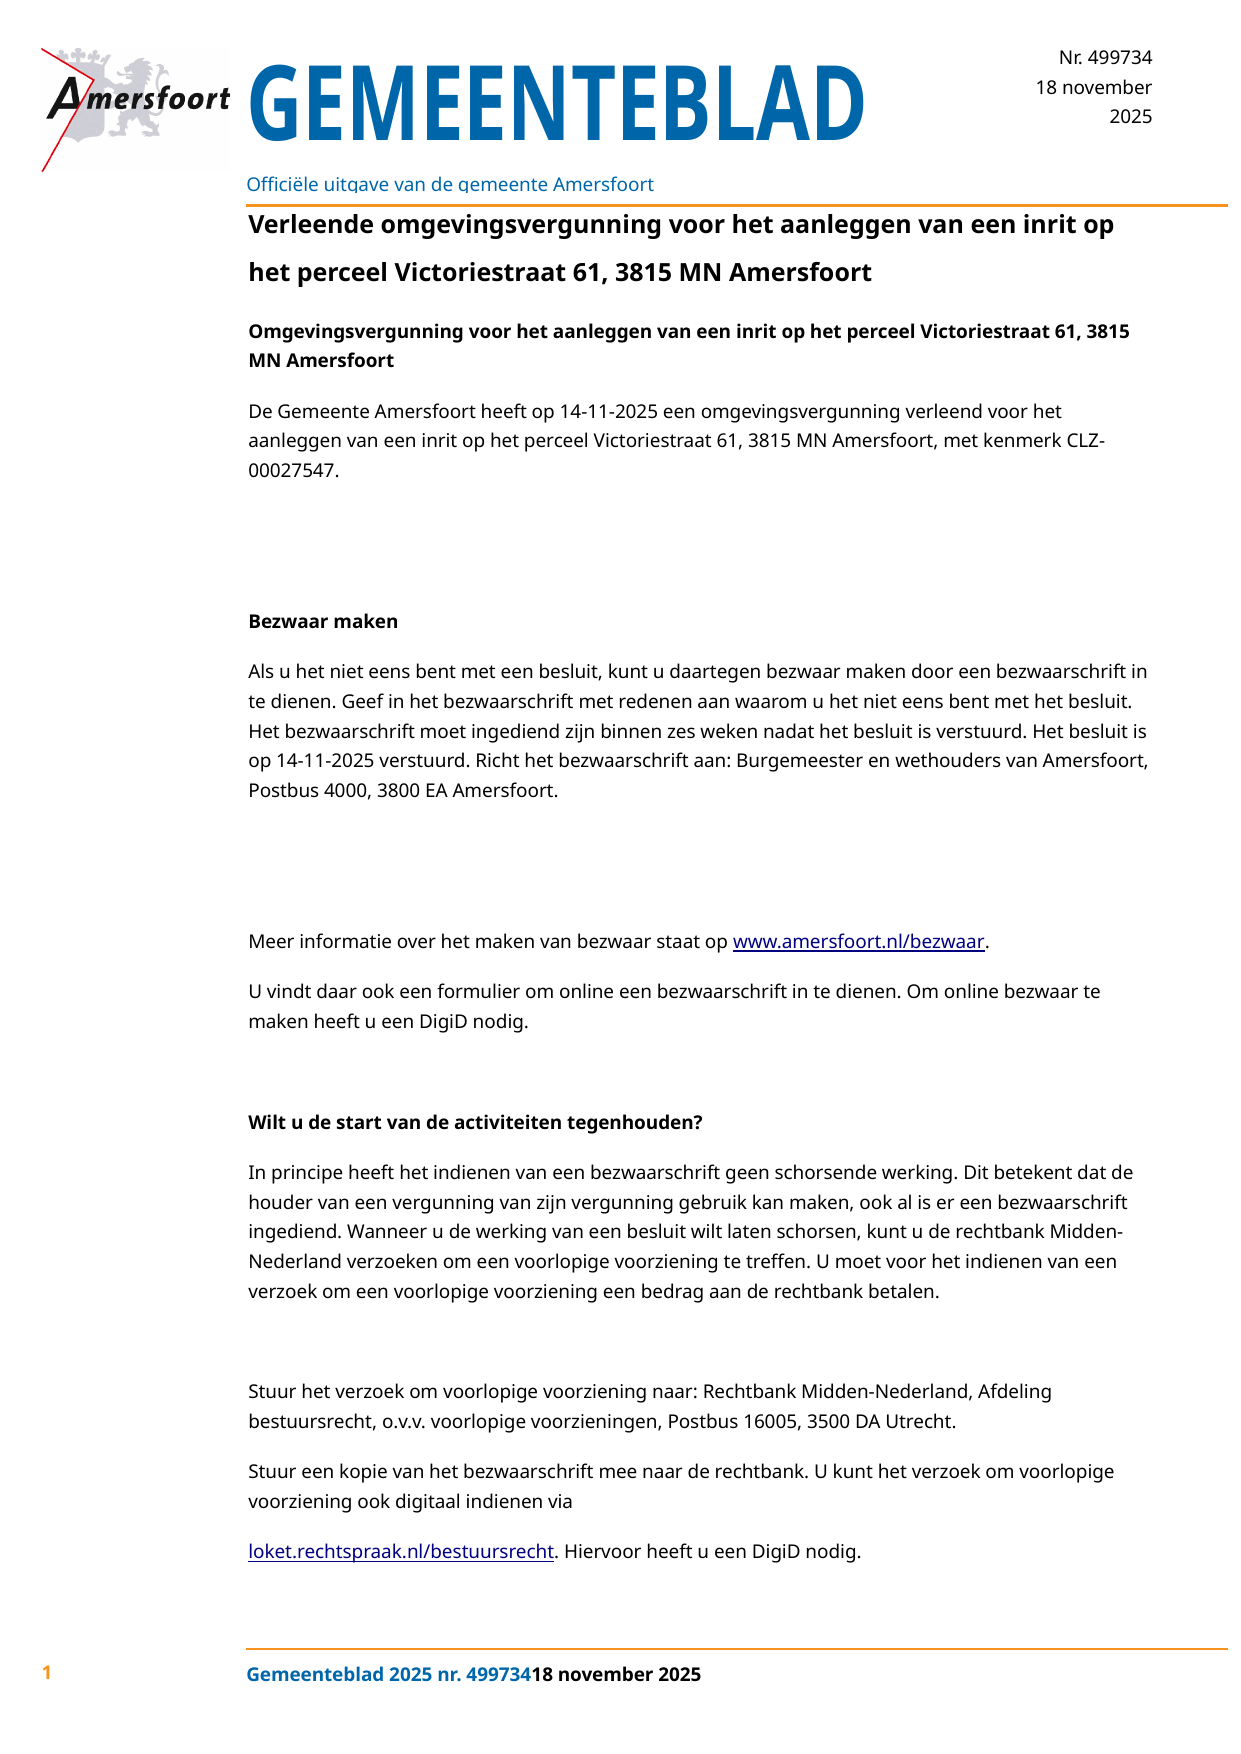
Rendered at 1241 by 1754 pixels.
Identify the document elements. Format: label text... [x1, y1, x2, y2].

text Stuur het verzoek om voorlopige voorziening naar: Rechtbank Midden-Nederland, Afdeling bestuursrecht, o.v.v. voorlopige voorzieningen, Postbus 16005, 3500 DA Utrecht. [248, 1379, 1152, 1434]
text loket.rechtspraak.nl/bestuursrecht. Hiervoor heeft u een DigiD nodig. [248, 1539, 1152, 1564]
text De Gemeente Amersfoort heeft op 14-11-2025 een omgevingsvergunning verleend voor het aanleggen van een inrit op het perceel Victoriestraat 61, 3815 MN Amersfoort, met kenmerk CLZ-00027547. [248, 398, 1152, 483]
text Wilt u de start van de activiteiten tegenhouden? [248, 1109, 1152, 1135]
text Stuur een kopie van het bezwaarschrift mee naar de rechtbank. U kunt het verzoek om voorlopige voorziening ook digitaal indienen via [248, 1459, 1152, 1514]
text U vindt daar ook een formulier om online een bezwaarschrift in te dienen. Om online bezwaar te maken heeft u een DigiD nodig. [248, 979, 1152, 1034]
text Verleende omgevingsvergunning voor het aanleggen van een inrit op het perceel Victoriestraat 61, 3815 MN Amersfoort [248, 207, 1152, 288]
text Meer informatie over het maken van bezwaar staat op www.amersfoort.nl/bezwaar. [248, 928, 1152, 954]
text Omgevingsvergunning voor het aanleggen van een inrit op het perceel Victoriestraat 61, 3815 MN Amersfoort [248, 318, 1152, 373]
text Bezwaar maken [248, 608, 1152, 634]
text Als u het niet eens bent met een besluit, kunt u daartegen bezwaar maken door een bezwaarschrift in te dienen. Geef in het bezwaarschrift met redenen aan waarom u het niet eens bent met het besluit. Het bezwaarschrift moet ingediend zijn binnen zes weken nadat het besluit is verstuurd. Het besluit is op 14-11-2025 verstuurd. Richt het bezwaarschrift aan: Burgemeester en wethouders van Amersfoort, Postbus 4000, 3800 EA Amersfoort. [248, 659, 1152, 803]
picture [41, 47, 231, 172]
text In principe heeft het indienen van een bezwaarschrift geen schorsende werking. Dit betekent dat de houder van een vergunning van zijn vergunning gebruik kan maken, ook al is er een bezwaarschrift ingediend. Wanneer u de werking van een besluit wilt laten schorsen, kunt u de rechtbank Midden-Nederland verzoeken om een voorlopige voorziening te treffen. U moet voor het indienen van een verzoek om een voorlopige voorziening een bedrag aan de rechtbank betalen. [248, 1159, 1152, 1304]
